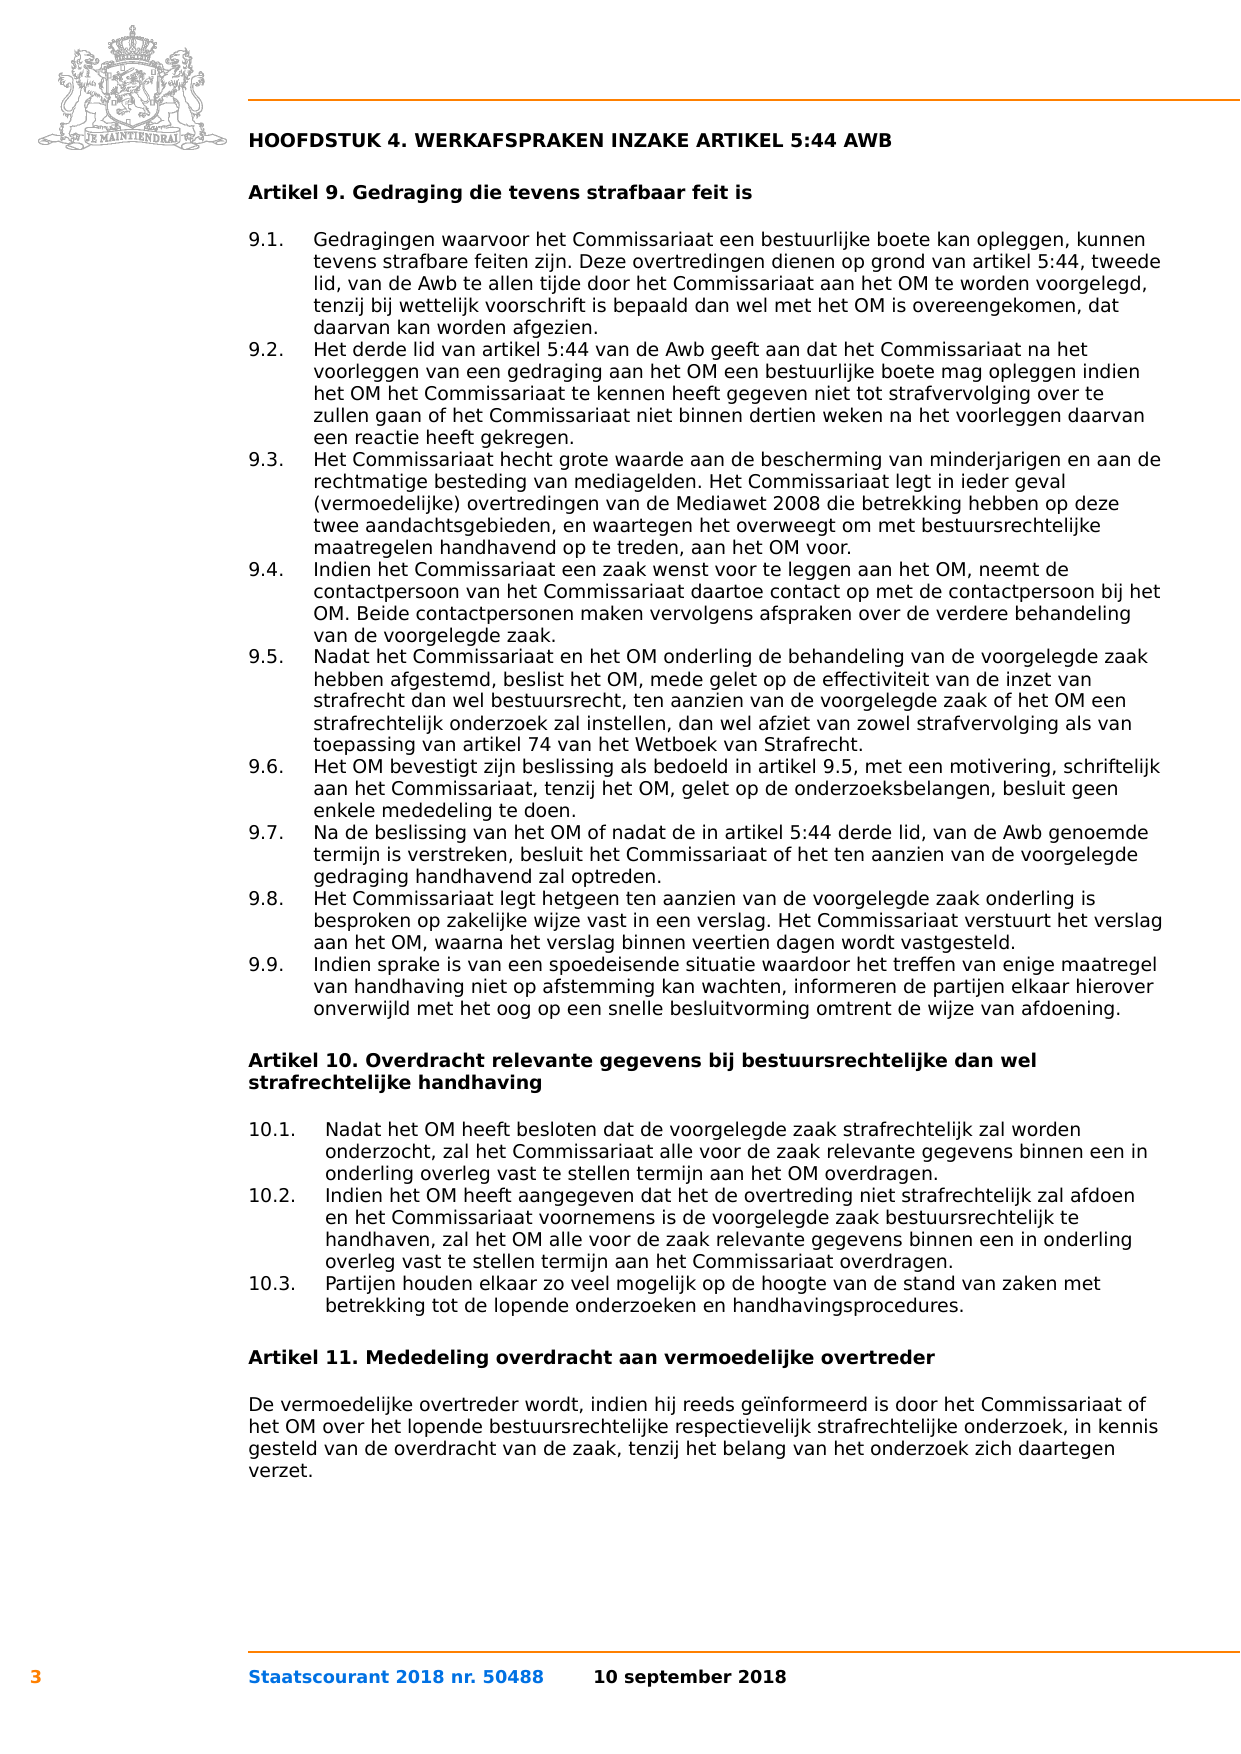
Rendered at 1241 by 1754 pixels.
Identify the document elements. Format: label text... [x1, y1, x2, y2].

subtitle Artikel 10. Overdracht relevante gegevens bij bestuursrechtelijke dan wel strafrechtelijke handhaving [248, 1050, 1163, 1094]
text 9.4. Indien het Commissariaat een zaak wenst voor te leggen aan het OM, neemt de contactpersoon van het Commissariaat daartoe contact op met de contactpersoon bij het OM. Beide contactpersonen maken vervolgens afspraken over de verdere behandeling van de voorgelegde zaak. [248, 558, 1163, 646]
text 9.5. Nadat het Commissariaat en het OM onderling de behandeling van de voorgelegde zaak hebben afgestemd, beslist het OM, mede gelet op de effectiviteit van de inzet van strafrecht dan wel bestuursrecht, ten aanzien van de voorgelegde zaak of het OM een strafrechtelijk onderzoek zal instellen, dan wel afziet van zowel strafvervolging als van toepassing van artikel 74 van het Wetboek van Strafrecht. [248, 646, 1163, 756]
text 9.3. Het Commissariaat hecht grote waarde aan de bescherming van minderjarigen en aan de rechtmatige besteding van mediagelden. Het Commissariaat legt in ieder geval (vermoedelijke) overtredingen van de Mediawet 2008 die betrekking hebben op deze twee aandachtsgebieden, en waartegen het overweegt om met bestuursrechtelijke maatregelen handhavend op te treden, aan het OM voor. [248, 449, 1163, 558]
text 10.3. Partijen houden elkaar zo veel mogelijk op de hoogte van de stand van zaken met betrekking tot de lopende onderzoeken en handhavingsprocedures. [248, 1273, 1163, 1317]
text 9.7. Na de beslissing van het OM of nadat de in artikel 5:44 derde lid, van de Awb genoemde termijn is verstreken, besluit het Commissariaat of het ten aanzien van de voorgelegde gedraging handhavend zal optreden. [248, 822, 1163, 888]
text 9.6. Het OM bevestigt zijn beslissing als bedoeld in artikel 9.5, met een motivering, schriftelijk aan het Commissariaat, tenzij het OM, gelet op de onderzoeksbelangen, besluit geen enkele mededeling te doen. [248, 756, 1163, 822]
text 9.2. Het derde lid van artikel 5:44 van de Awb geeft aan dat het Commissariaat na het voorleggen van een gedraging aan het OM een bestuurlijke boete mag opleggen indien het OM het Commissariaat te kennen heeft gegeven niet tot strafvervolging over te zullen gaan of het Commissariaat niet binnen dertien weken na het voorleggen daarvan een reactie heeft gekregen. [248, 339, 1163, 449]
text 9.8. Het Commissariaat legt hetgeen ten aanzien van de voorgelegde zaak onderling is besproken op zakelijke wijze vast in een verslag. Het Commissariaat verstuurt het verslag aan het OM, waarna het verslag binnen veertien dagen wordt vastgesteld. [248, 888, 1163, 954]
text 9.1. Gedragingen waarvoor het Commissariaat een bestuurlijke boete kan opleggen, kunnen tevens strafbare feiten zijn. Deze overtredingen dienen op grond van artikel 5:44, tweede lid, van de Awb te allen tijde door het Commissariaat aan het OM te worden voorgelegd, tenzij bij wettelijk voorschrift is bepaald dan wel met het OM is overeengekomen, dat daarvan kan worden afgezien. [248, 229, 1163, 339]
picture [38, 25, 227, 150]
text 10.2. Indien het OM heeft aangegeven dat het de overtreding niet strafrechtelijk zal afdoen en het Commissariaat voornemens is de voorgelegde zaak bestuursrechtelijk te handhaven, zal het OM alle voor de zaak relevante gegevens binnen een in onderling overleg vast te stellen termijn aan het Commissariaat overdragen. [248, 1185, 1163, 1273]
text 10.1. Nadat het OM heeft besloten dat de voorgelegde zaak strafrechtelijk zal worden onderzocht, zal het Commissariaat alle voor de zaak relevante gegevens binnen een in onderling overleg vast te stellen termijn aan het OM overdragen. [248, 1119, 1163, 1185]
subtitle Artikel 11. Mededeling overdracht aan vermoedelijke overtreder [248, 1347, 1163, 1369]
text De vermoedelijke overtreder wordt, indien hij reeds geïnformeerd is door het Commissariaat of het OM over het lopende bestuursrechtelijke respectievelijk strafrechtelijke onderzoek, in kennis gesteld van de overdracht van de zaak, tenzij het belang van het onderzoek zich daartegen verzet. [248, 1394, 1163, 1482]
subtitle HOOFDSTUK 4. WERKAFSPRAKEN INZAKE ARTIKEL 5:44 AWB [248, 130, 1163, 152]
subtitle Artikel 9. Gedraging die tevens strafbaar feit is [248, 182, 1163, 204]
text 9.9. Indien sprake is van een spoedeisende situatie waardoor het treffen van enige maatregel van handhaving niet op afstemming kan wachten, informeren de partijen elkaar hierover onverwijld met het oog op een snelle besluitvorming omtrent de wijze van afdoening. [248, 954, 1163, 1020]
